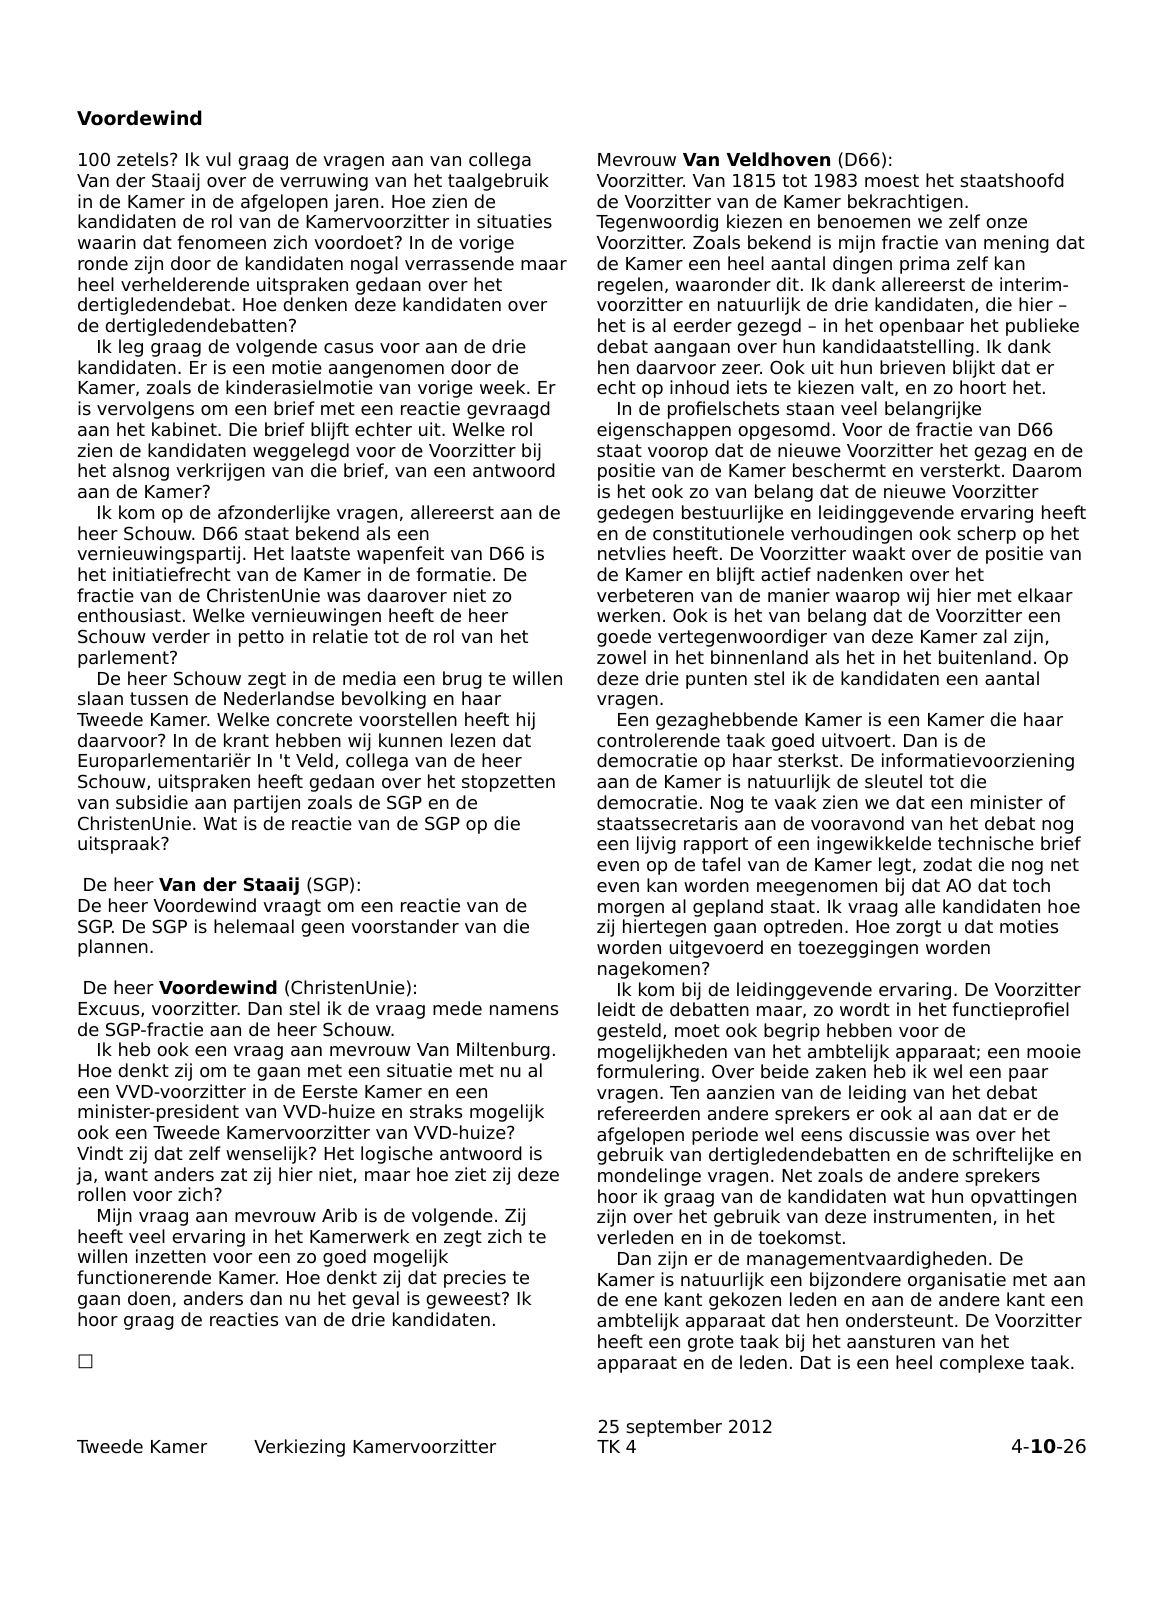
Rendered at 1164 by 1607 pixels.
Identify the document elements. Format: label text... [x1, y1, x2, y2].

text Ik kom bij de leidinggevende ervaring. De Voorzitter leidt de debatten maar, zo wordt in het functieprofiel gesteld, moet ook begrip hebben voor de mogelijkheden van het ambtelijk apparaat; een mooie formulering. Over beide zaken heb ik wel een paar vragen. Ten aanzien van de leiding van het debat refereerden andere sprekers er ook al aan dat er de afgelopen periode wel eens discussie was over het gebruik van dertigledendebatten en de schriftelijke en mondelinge vragen. Net zoals de andere sprekers hoor ik graag van de kandidaten wat hun opvattingen zijn over het gebruik van deze instrumenten, in het verleden en in de toekomst. [596, 979, 1087, 1249]
text De heer Van der Staaij (SGP): [77, 875, 567, 896]
text Mijn vraag aan mevrouw Arib is de volgende. Zij heeft veel ervaring in het Kamerwerk en zegt zich te willen inzetten voor een zo goed mogelijk functionerende Kamer. Hoe denkt zij dat precies te gaan doen, anders dan nu het geval is geweest? Ik hoor graag de reacties van de drie kandidaten. [77, 1206, 567, 1330]
text □ [77, 1350, 567, 1371]
text Dan zijn er de managementvaardigheden. De Kamer is natuurlijk een bijzondere organisatie met aan de ene kant gekozen leden en aan de andere kant een ambtelijk apparaat dat hen ondersteunt. De Voorzitter heeft een grote taak bij het aansturen van het apparaat en de leden. Dat is een heel complexe taak. [596, 1249, 1087, 1373]
text In de profielschets staan veel belangrijke eigenschappen opgesomd. Voor de fractie van D66 staat voorop dat de nieuwe Voorzitter het gezag en de positie van de Kamer beschermt en versterkt. Daarom is het ook zo van belang dat de nieuwe Voorzitter gedegen bestuurlijke en leidinggevende ervaring heeft en de constitutionele verhoudingen ook scherp op het netvlies heeft. De Voorzitter waakt over de positie van de Kamer en blijft actief nadenken over het verbeteren van de manier waarop wij hier met elkaar werken. Ook is het van belang dat de Voorzitter een goede vertegenwoordiger van deze Kamer zal zijn, zowel in het binnenland als het in het buitenland. Op deze drie punten stel ik de kandidaten een aantal vragen. [596, 399, 1087, 710]
text De heer Voordewind (ChristenUnie): [77, 978, 567, 999]
text Ik heb ook een vraag aan mevrouw Van Miltenburg. Hoe denkt zij om te gaan met een situatie met nu al een VVD-voorzitter in de Eerste Kamer en een minister-president van VVD-huize en straks mogelijk ook een Tweede Kamervoorzitter van VVD-huize? Vindt zij dat zelf wenselijk? Het logische antwoord is ja, want anders zat zij hier niet, maar hoe ziet zij deze rollen voor zich? [77, 1040, 567, 1206]
text 100 zetels? Ik vul graag de vragen aan van collega Van der Staaij over de verruwing van het taalgebruik in de Kamer in de afgelopen jaren. Hoe zien de kandidaten de rol van de Kamervoorzitter in situaties waarin dat fenomeen zich voordoet? In de vorige ronde zijn door de kandidaten nogal verrassende maar heel verhelderende uitspraken gedaan over het dertigledendebat. Hoe denken deze kandidaten over de dertigledendebatten? [77, 150, 567, 337]
text De heer Schouw zegt in de media een brug te willen slaan tussen de Nederlandse bevolking en haar Tweede Kamer. Welke concrete voorstellen heeft hij daarvoor? In de krant hebben wij kunnen lezen dat Europarlementariër In 't Veld, collega van de heer Schouw, uitspraken heeft gedaan over het stopzetten van subsidie aan partijen zoals de SGP en de ChristenUnie. Wat is de reactie van de SGP op die uitspraak? [77, 668, 567, 855]
text Ik leg graag de volgende casus voor aan de drie kandidaten. Er is een motie aangenomen door de Kamer, zoals de kinderasielmotie van vorige week. Er is vervolgens om een brief met een reactie gevraagd aan het kabinet. Die brief blijft echter uit. Welke rol zien de kandidaten weggelegd voor de Voorzitter bij het alsnog verkrijgen van die brief, van een antwoord aan de Kamer? [77, 337, 567, 503]
text Ik kom op de afzonderlijke vragen, allereerst aan de heer Schouw. D66 staat bekend als een vernieuwingspartij. Het laatste wapenfeit van D66 is het initiatiefrecht van de Kamer in de formatie. De fractie van de ChristenUnie was daarover niet zo enthousiast. Welke vernieuwingen heeft de heer Schouw verder in petto in relatie tot de rol van het parlement? [77, 503, 567, 668]
text De heer Voordewind vraagt om een reactie van de SGP. De SGP is helemaal geen voorstander van die plannen. [77, 896, 567, 958]
text Mevrouw Van Veldhoven (D66): [596, 150, 1087, 171]
text Een gezaghebbende Kamer is een Kamer die haar controlerende taak goed uitvoert. Dan is de democratie op haar sterkst. De informatievoorziening aan de Kamer is natuurlijk de sleutel tot die democratie. Nog te vaak zien we dat een minister of staatssecretaris aan de vooravond van het debat nog een lijvig rapport of een ingewikkelde technische brief even op de tafel van de Kamer legt, zodat die nog net even kan worden meegenomen bij dat AO dat toch morgen al gepland staat. Ik vraag alle kandidaten hoe zij hiertegen gaan optreden. Hoe zorgt u dat moties worden uitgevoerd en toezeggingen worden nagekomen? [596, 710, 1087, 979]
text Excuus, voorzitter. Dan stel ik de vraag mede namens de SGP-fractie aan de heer Schouw. [77, 999, 567, 1040]
text Voorzitter. Van 1815 tot 1983 moest het staatshoofd de Voorzitter van de Kamer bekrachtigen. Tegenwoordig kiezen en benoemen we zelf onze Voorzitter. Zoals bekend is mijn fractie van mening dat de Kamer een heel aantal dingen prima zelf kan regelen, waaronder dit. Ik dank allereerst de interim-voorzitter en natuurlijk de drie kandidaten, die hier – het is al eerder gezegd – in het openbaar het publieke debat aangaan over hun kandidaatstelling. Ik dank hen daarvoor zeer. Ook uit hun brieven blijkt dat er echt op inhoud iets te kiezen valt, en zo hoort het. [596, 171, 1087, 399]
